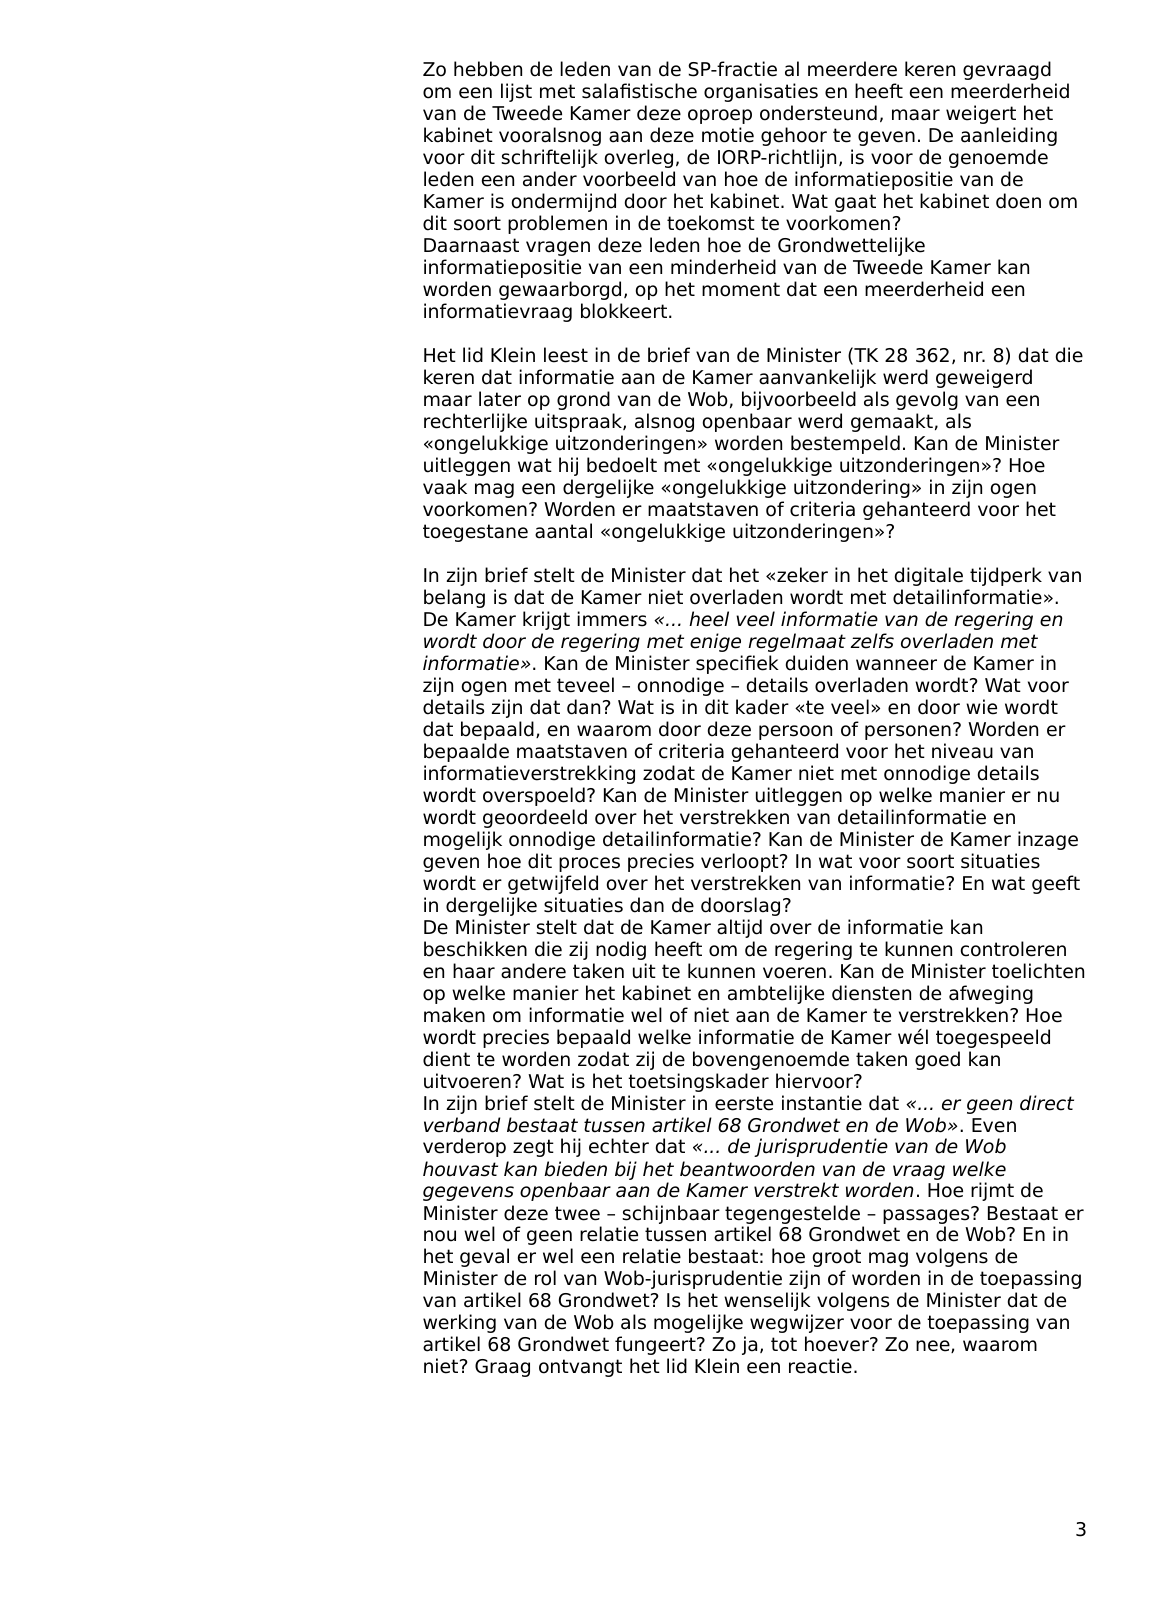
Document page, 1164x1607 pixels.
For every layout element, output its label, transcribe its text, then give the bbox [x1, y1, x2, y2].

text In zijn brief stelt de Minister dat het «zeker in het digitale tijdperk van belang is dat de Kamer niet overladen wordt met detailinformatie». De Kamer krijgt immers «... heel veel informatie van de regering en wordt door de regering met enige regelmaat zelfs overladen met informatie». Kan de Minister specifiek duiden wanneer de Kamer in zijn ogen met teveel – onnodige – details overladen wordt? Wat voor details zijn dat dan? Wat is in dit kader «te veel» en door wie wordt dat bepaald, en waarom door deze persoon of personen? Worden er bepaalde maatstaven of criteria gehanteerd voor het niveau van informatieverstrekking zodat de Kamer niet met onnodige details wordt overspoeld? Kan de Minister uitleggen op welke manier er nu wordt geoordeeld over het verstrekken van detailinformatie en mogelijk onnodige detailinformatie? Kan de Minister de Kamer inzage geven hoe dit proces precies verloopt? In wat voor soort situaties wordt er getwijfeld over het verstrekken van informatie? En wat geeft in dergelijke situaties dan de doorslag? [422, 565, 1087, 917]
text Daarnaast vragen deze leden hoe de Grondwettelijke informatiepositie van een minderheid van de Tweede Kamer kan worden gewaarborgd, op het moment dat een meerderheid een informatievraag blokkeert. [422, 235, 1087, 323]
text Het lid Klein leest in de brief van de Minister (TK 28 362, nr. 8) dat die keren dat informatie aan de Kamer aanvankelijk werd geweigerd maar later op grond van de Wob, bijvoorbeeld als gevolg van een rechterlijke uitspraak, alsnog openbaar werd gemaakt, als «ongelukkige uitzonderingen» worden bestempeld. Kan de Minister uitleggen wat hij bedoelt met «ongelukkige uitzonderingen»? Hoe vaak mag een dergelijke «ongelukkige uitzondering» in zijn ogen voorkomen? Worden er maatstaven of criteria gehanteerd voor het toegestane aantal «ongelukkige uitzonderingen»? [422, 345, 1087, 543]
text De Minister stelt dat de Kamer altijd over de informatie kan beschikken die zij nodig heeft om de regering te kunnen controleren en haar andere taken uit te kunnen voeren. Kan de Minister toelichten op welke manier het kabinet en ambtelijke diensten de afweging maken om informatie wel of niet aan de Kamer te verstrekken? Hoe wordt precies bepaald welke informatie de Kamer wél toegespeeld dient te worden zodat zij de bovengenoemde taken goed kan uitvoeren? Wat is het toetsingskader hiervoor? [422, 917, 1087, 1092]
text In zijn brief stelt de Minister in eerste instantie dat «... er geen direct verband bestaat tussen artikel 68 Grondwet en de Wob». Even verderop zegt hij echter dat «... de jurisprudentie van de Wob houvast kan bieden bij het beantwoorden van de vraag welke gegevens openbaar aan de Kamer verstrekt worden. Hoe rijmt de Minister deze twee – schijnbaar tegengestelde – passages? Bestaat er nou wel of geen relatie tussen artikel 68 Grondwet en de Wob? En in het geval er wel een relatie bestaat: hoe groot mag volgens de Minister de rol van Wob-jurisprudentie zijn of worden in de toepassing van artikel 68 Grondwet? Is het wenselijk volgens de Minister dat de werking van de Wob als mogelijke wegwijzer voor de toepassing van artikel 68 Grondwet fungeert? Zo ja, tot hoever? Zo nee, waarom niet? Graag ontvangt het lid Klein een reactie. [422, 1092, 1087, 1378]
text Zo hebben de leden van de SP-fractie al meerdere keren gevraagd om een lijst met salafistische organisaties en heeft een meerderheid van de Tweede Kamer deze oproep ondersteund, maar weigert het kabinet vooralsnog aan deze motie gehoor te geven. De aanleiding voor dit schriftelijk overleg, de IORP-richtlijn, is voor de genoemde leden een ander voorbeeld van hoe de informatiepositie van de Kamer is ondermijnd door het kabinet. Wat gaat het kabinet doen om dit soort problemen in de toekomst te voorkomen? [422, 59, 1087, 235]
